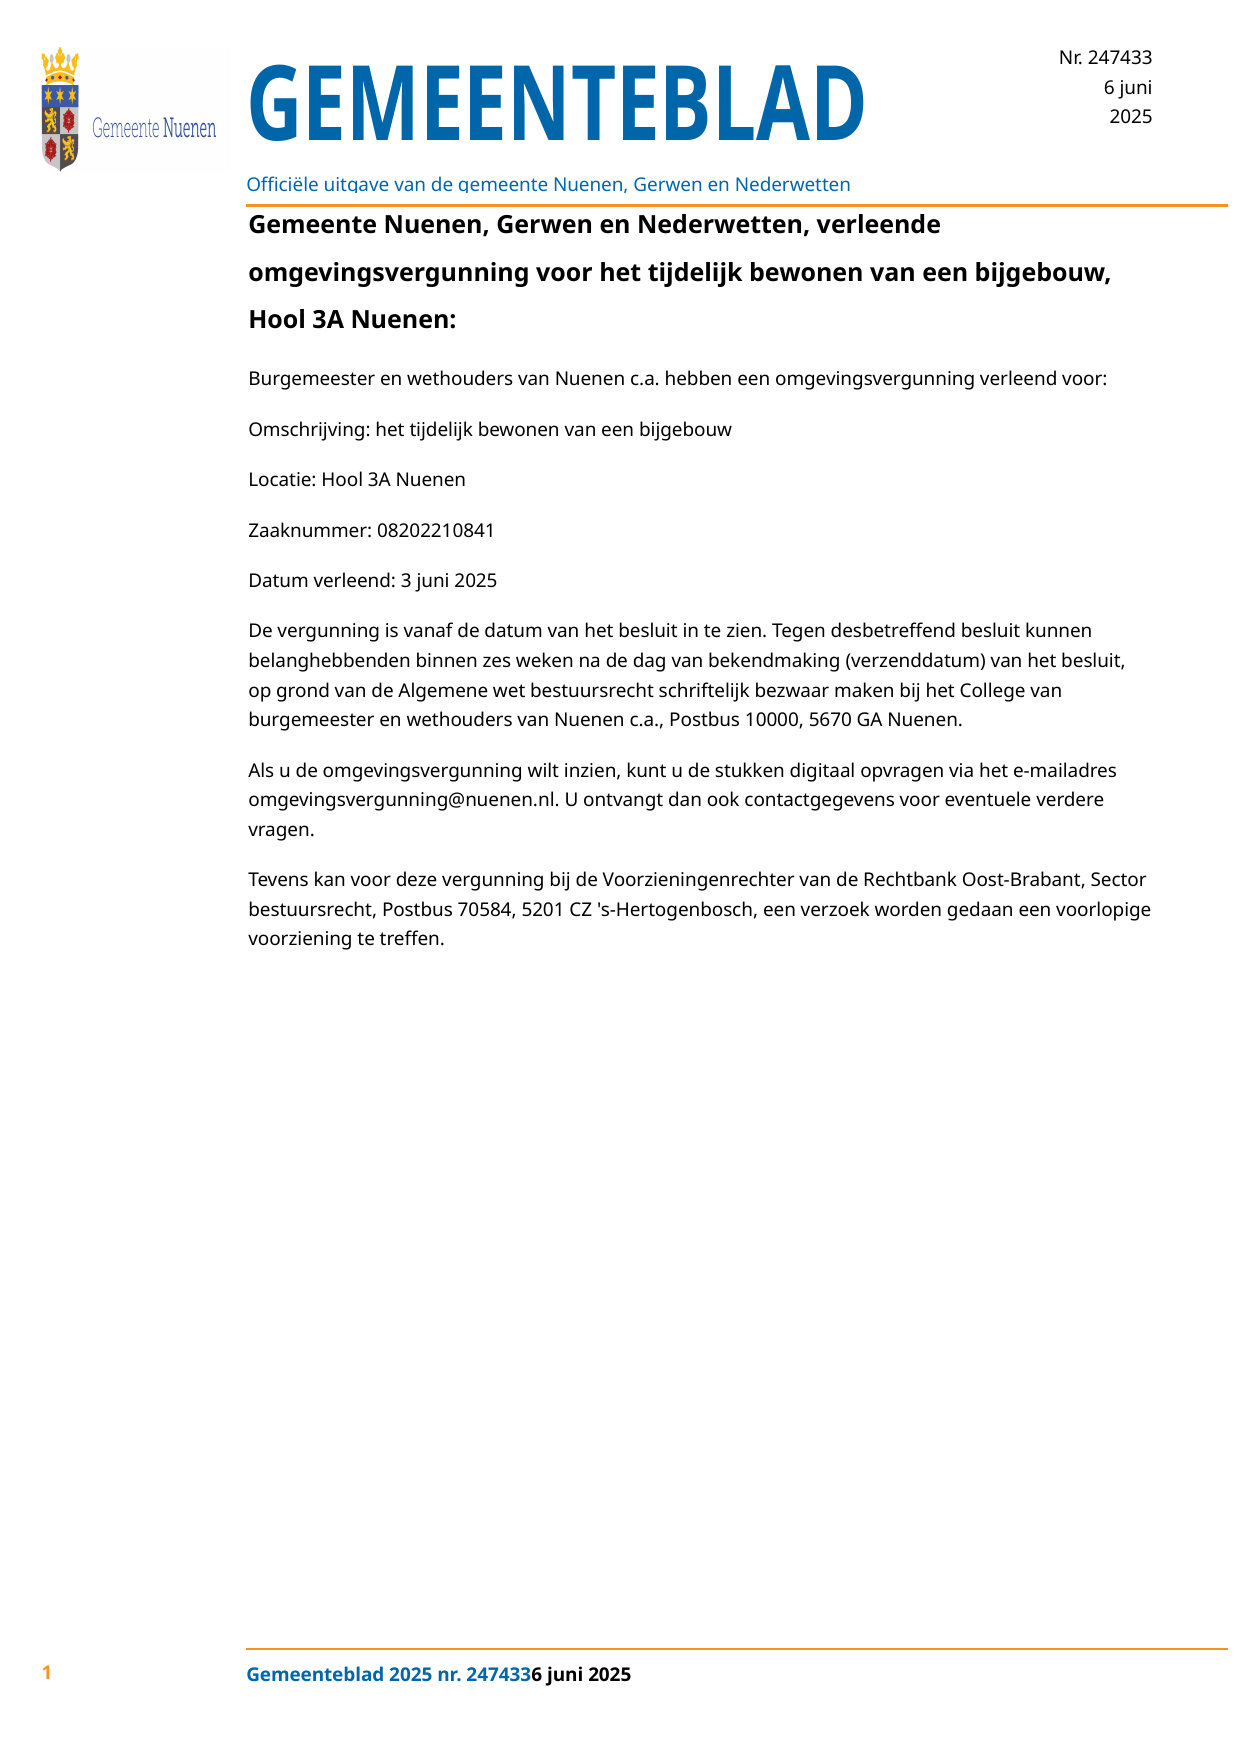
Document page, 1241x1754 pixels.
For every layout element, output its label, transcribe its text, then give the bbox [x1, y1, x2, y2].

text Datum verleend: 3 juni 2025 [248, 567, 1152, 593]
text Omschrijving: het tijdelijk bewonen van een bijgebouw [248, 416, 1152, 442]
picture [41, 47, 231, 172]
text Als u de omgevingsvergunning wilt inzien, kunt u de stukken digitaal opvragen via het e-mailadres omgevingsvergunning@nuenen.nl. U ontvangt dan ook contactgegevens voor eventuele verdere vragen. [248, 757, 1152, 842]
text Tevens kan voor deze vergunning bij de Voorzieningenrechter van de Rechtbank Oost-Brabant, Sector bestuursrecht, Postbus 70584, 5201 CZ 's-Hertogenbosch, een verzoek worden gedaan een voorlopige voorziening te treffen. [248, 866, 1152, 951]
text Zaaknummer: 08202210841 [248, 517, 1152, 542]
text De vergunning is vanaf de datum van het besluit in te zien. Tegen desbetreffend besluit kunnen belanghebbenden binnen zes weken na de dag van bekendmaking (verzenddatum) van het besluit, op grond van de Algemene wet bestuursrecht schriftelijk bezwaar maken bij het College van burgemeester en wethouders van Nuenen c.a., Postbus 10000, 5670 GA Nuenen. [248, 618, 1152, 732]
text Locatie: Hool 3A Nuenen [248, 466, 1152, 492]
text Burgemeester en wethouders van Nuenen c.a. hebben een omgevingsvergunning verleend voor: [248, 366, 1152, 391]
text Gemeente Nuenen, Gerwen en Nederwetten, verleende omgevingsvergunning voor het tijdelijk bewonen van een bijgebouw, Hool 3A Nuenen: [248, 207, 1152, 336]
